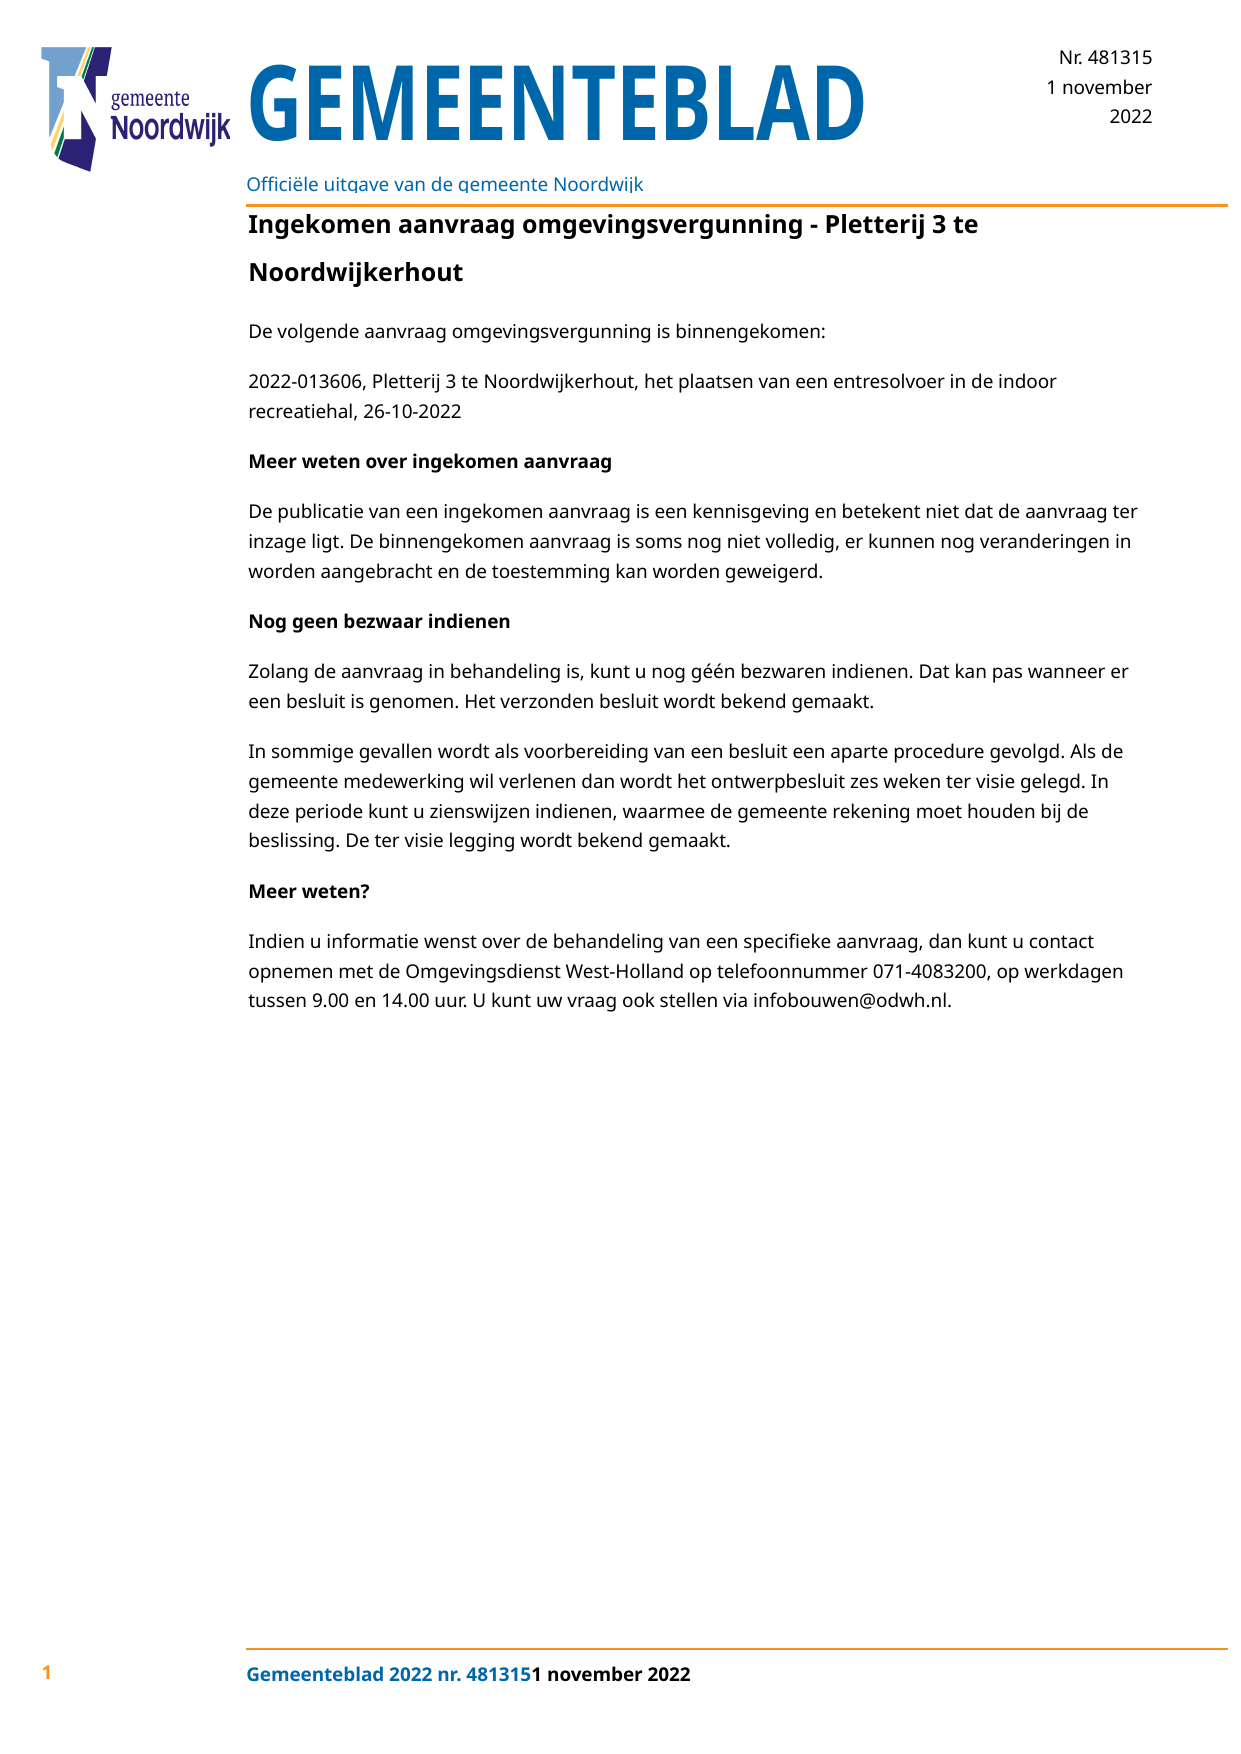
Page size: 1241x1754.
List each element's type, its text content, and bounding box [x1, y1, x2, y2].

text Ingekomen aanvraag omgevingsvergunning - Pletterij 3 te Noordwijkerhout [248, 207, 1152, 288]
text Meer weten? [248, 878, 1152, 904]
text Meer weten over ingekomen aanvraag [248, 448, 1152, 474]
text Indien u informatie wenst over de behandeling van een specifieke aanvraag, dan kunt u contact opnemen met de Omgevingsdienst West-Holland op telefoonnummer 071-4083200, op werkdagen tussen 9.00 en 14.00 uur. U kunt uw vraag ook stellen via infobouwen@odwh.nl. [248, 928, 1152, 1013]
text 2022-013606, Pletterij 3 te Noordwijkerhout, het plaatsen van een entresolvoer in de indoor recreatiehal, 26-10-2022 [248, 368, 1152, 424]
text In sommige gevallen wordt als voorbereiding van een besluit een aparte procedure gevolgd. Als de gemeente medewerking wil verlenen dan wordt het ontwerpbesluit zes weken ter visie gelegd. In deze periode kunt u zienswijzen indienen, waarmee de gemeente rekening moet houden bij de beslissing. De ter visie legging wordt bekend gemaakt. [248, 739, 1152, 853]
text De volgende aanvraag omgevingsvergunning is binnengekomen: [248, 318, 1152, 344]
text Zolang de aanvraag in behandeling is, kunt u nog géén bezwaren indienen. Dat kan pas wanneer er een besluit is genomen. Het verzonden besluit wordt bekend gemaakt. [248, 659, 1152, 714]
picture [41, 47, 231, 172]
text Nog geen bezwaar indienen [248, 608, 1152, 634]
text De publicatie van een ingekomen aanvraag is een kennisgeving en betekent niet dat de aanvraag ter inzage ligt. De binnengekomen aanvraag is soms nog niet volledig, er kunnen nog veranderingen in worden aangebracht en de toestemming kan worden geweigerd. [248, 499, 1152, 584]
